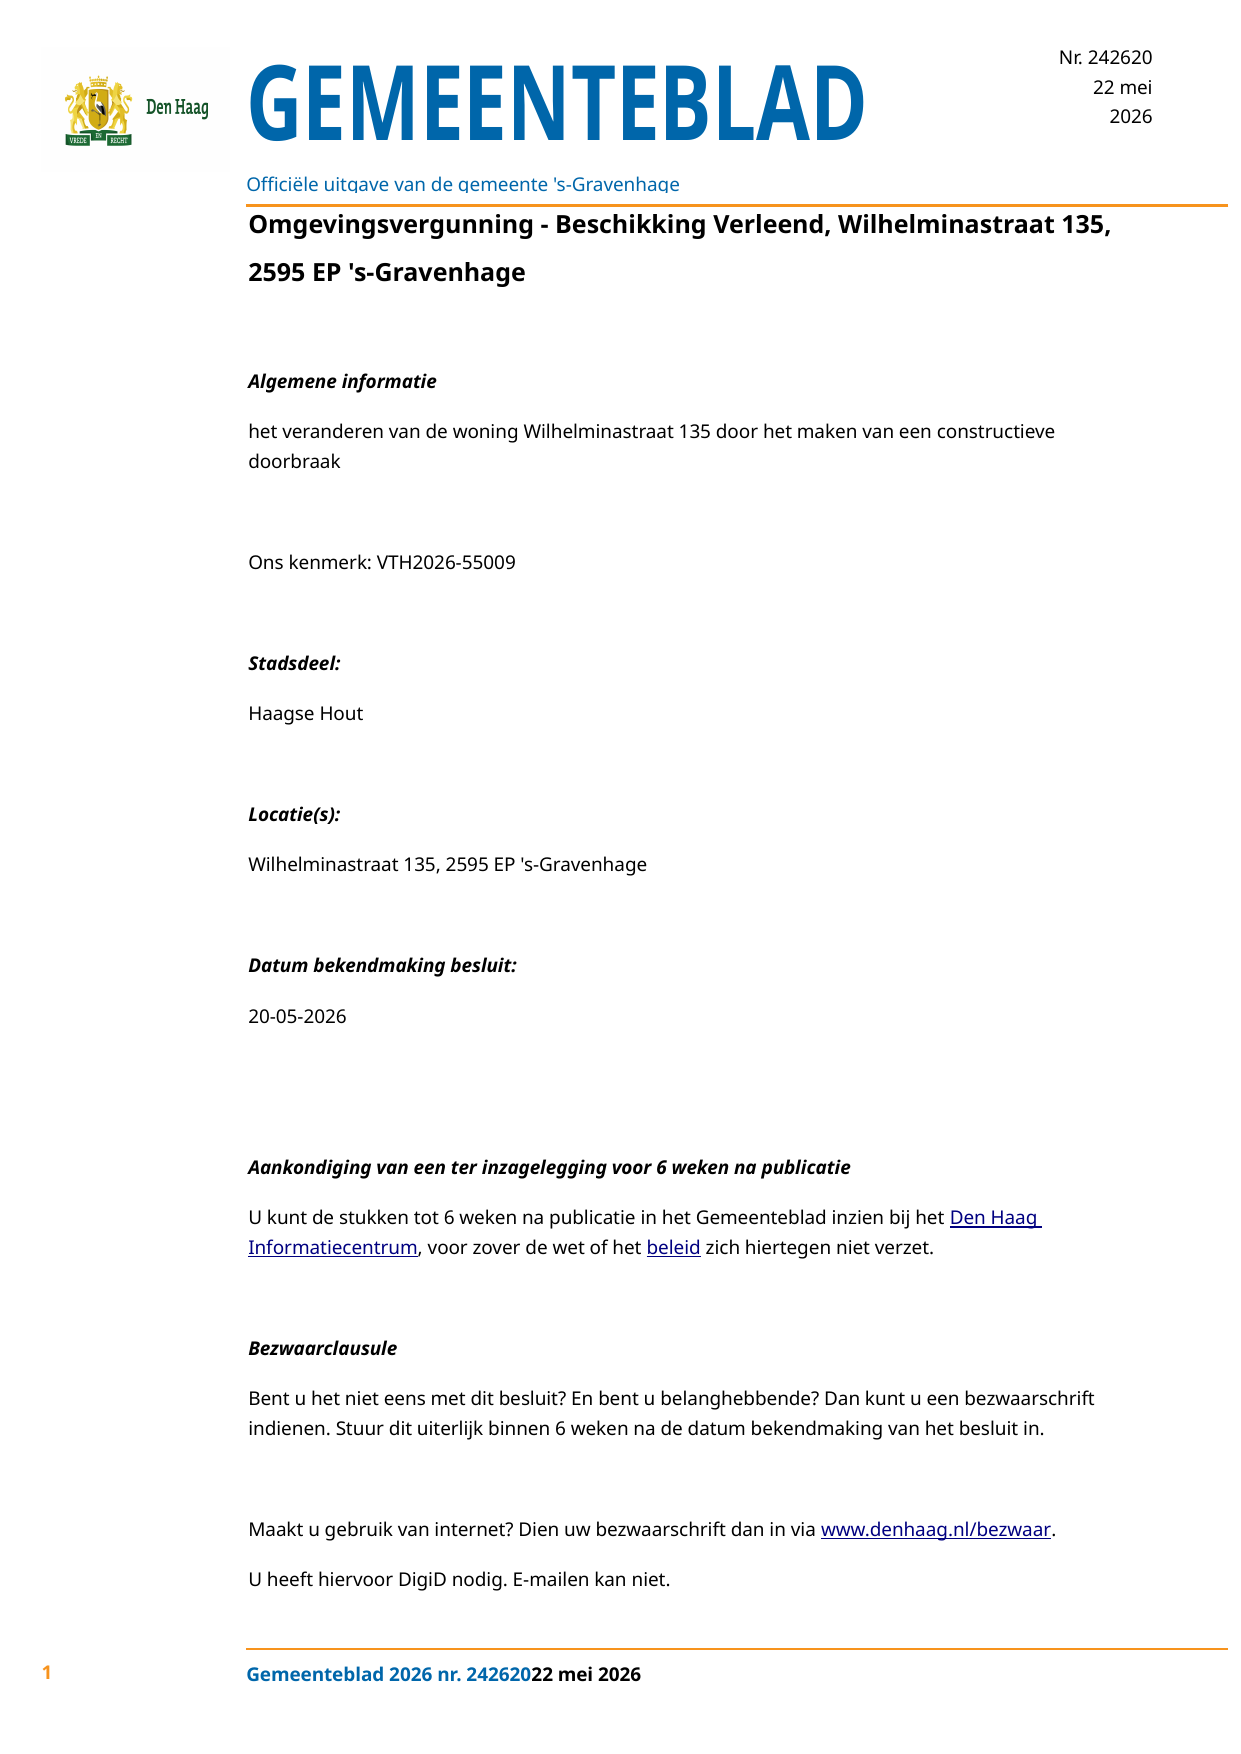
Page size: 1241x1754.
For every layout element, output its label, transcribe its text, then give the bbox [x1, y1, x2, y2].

text Aankondiging van een ter inzagelegging voor 6 weken na publicatie [248, 1154, 1152, 1180]
text Stadsdeel: [248, 650, 1152, 676]
text Datum bekendmaking besluit: [248, 952, 1152, 978]
text Haagse Hout [248, 700, 1152, 726]
text Bezwaarclausule [248, 1335, 1152, 1361]
text Locatie(s): [248, 801, 1152, 827]
text 20-05-2026 [248, 1003, 1152, 1029]
text Bent u het niet eens met dit besluit? En bent u belanghebbende? Dan kunt u een bezwaarschrift indienen. Stuur dit uiterlijk binnen 6 weken na de datum bekendmaking van het besluit in. [248, 1385, 1152, 1441]
text Algemene informatie [248, 368, 1152, 394]
text Omgevingsvergunning - Beschikking Verleend, Wilhelminastraat 135, 2595 EP 's-Gravenhage [248, 207, 1152, 288]
text Wilhelminastraat 135, 2595 EP 's-Gravenhage [248, 852, 1152, 877]
text U heeft hiervoor DigiD nodig. E-mailen kan niet. [248, 1566, 1152, 1592]
text U kunt de stukken tot 6 weken na publicatie in het Gemeenteblad inzien bij het Den Haag Informatiecentrum, voor zover de wet of het beleid zich hiertegen niet verzet. [248, 1204, 1152, 1260]
text Ons kenmerk: VTH2026-55009 [248, 549, 1152, 575]
text het veranderen van de woning Wilhelminastraat 135 door het maken van een constructieve doorbraak [248, 419, 1152, 474]
picture [41, 47, 231, 172]
text Maakt u gebruik van internet? Dien uw bezwaarschrift dan in via www.denhaag.nl/bezwaar. [248, 1516, 1152, 1542]
